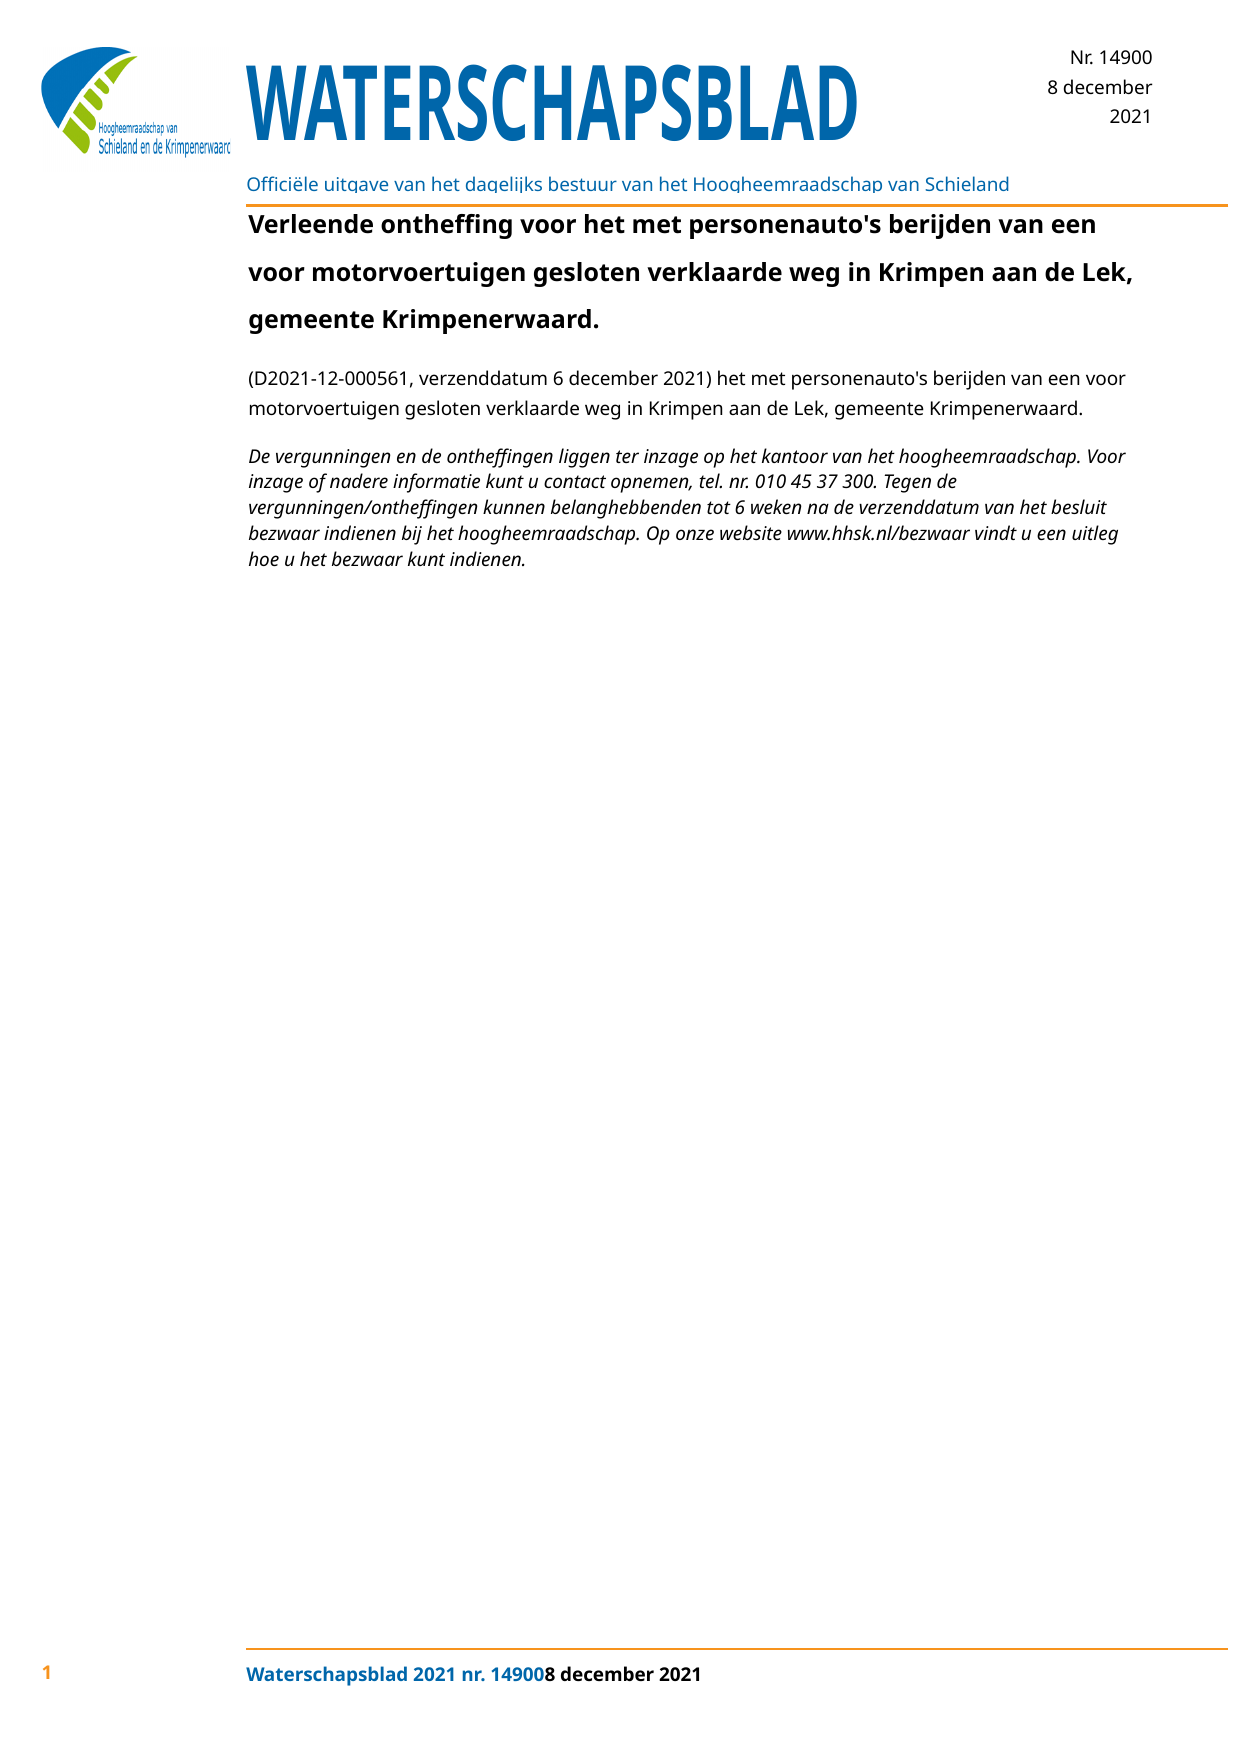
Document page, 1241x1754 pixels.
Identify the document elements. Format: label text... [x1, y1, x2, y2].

picture [41, 47, 231, 172]
text Verleende ontheffing voor het met personenauto's berijden van een voor motorvoertuigen gesloten verklaarde weg in Krimpen aan de Lek, gemeente Krimpenerwaard. [248, 207, 1152, 336]
text De vergunningen en de ontheffingen liggen ter inzage op het kantoor van het hoogheemraadschap. Voor inzage of nadere informatie kunt u contact opnemen, tel. nr. 010 45 37 300. Tegen de vergunningen/ontheffingen kunnen belanghebbenden tot 6 weken na de verzenddatum van het besluit bezwaar indienen bij het hoogheemraadschap. Op onze website www.hhsk.nl/bezwaar vindt u een uitleg hoe u het bezwaar kunt indienen. [248, 443, 1152, 572]
text (D2021-12-000561, verzenddatum 6 december 2021) het met personenauto's berijden van een voor motorvoertuigen gesloten verklaarde weg in Krimpen aan de Lek, gemeente Krimpenerwaard. [248, 366, 1152, 421]
